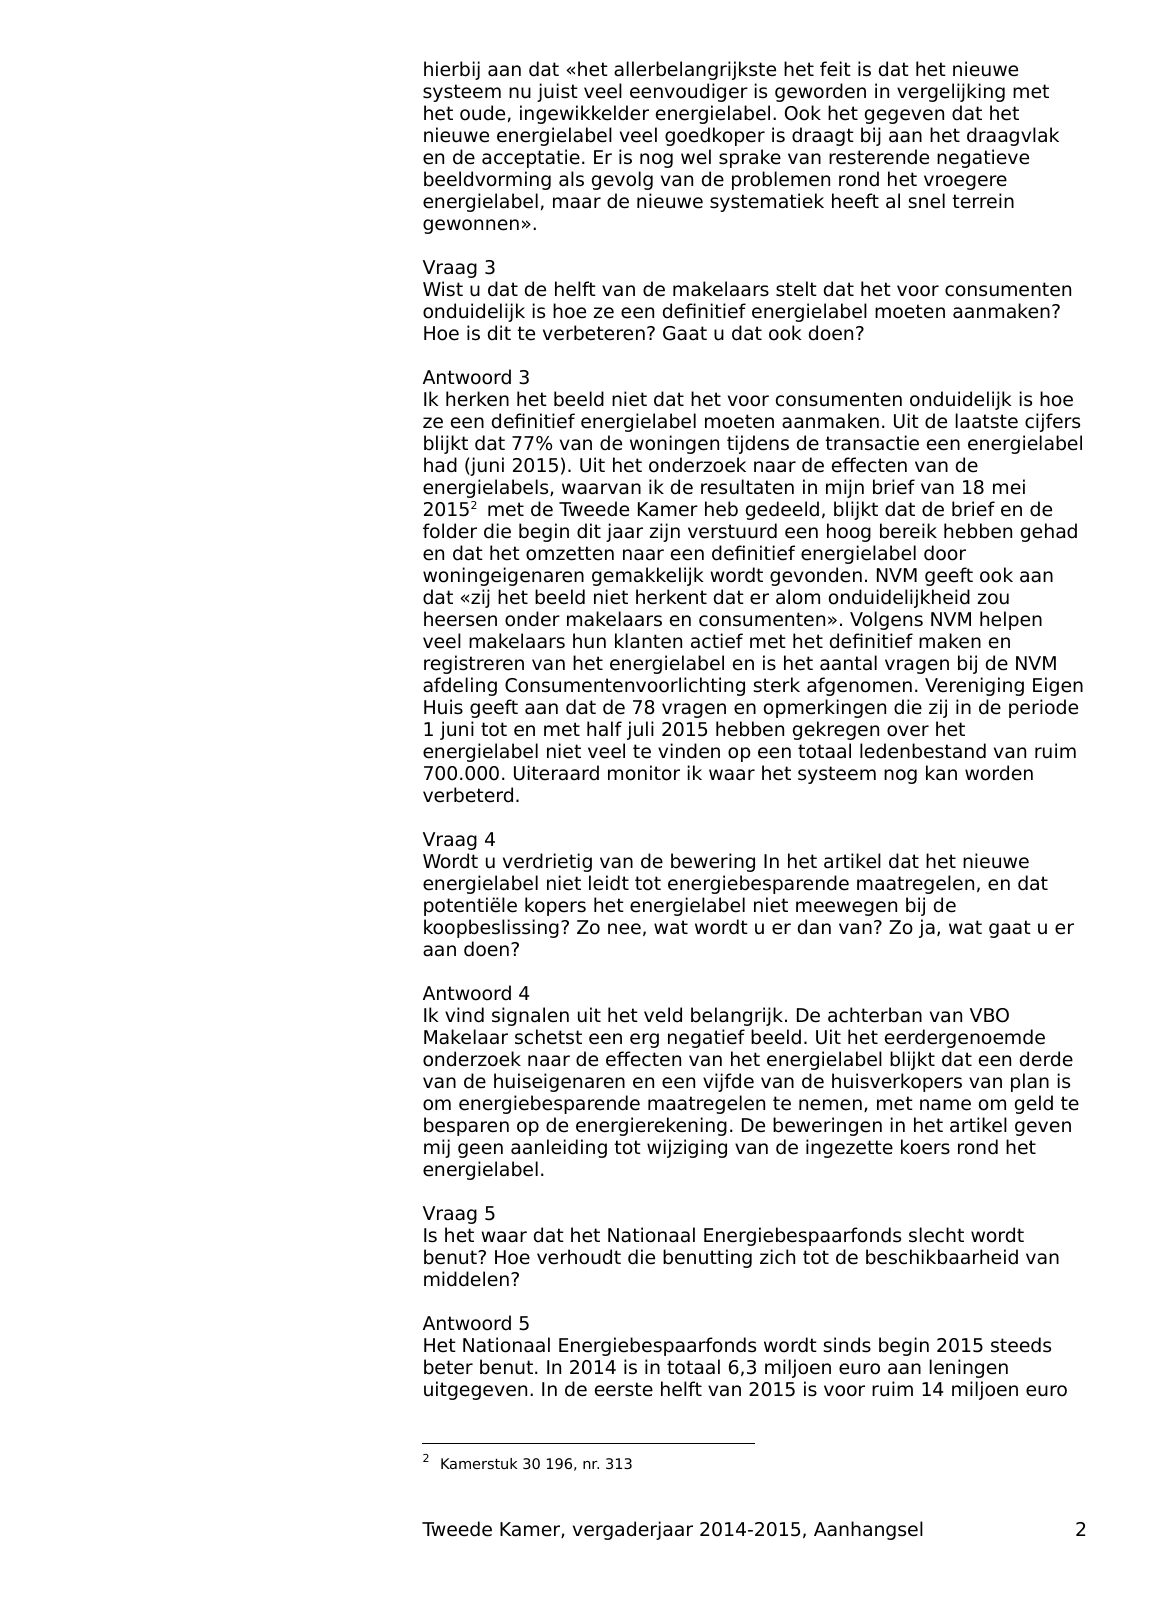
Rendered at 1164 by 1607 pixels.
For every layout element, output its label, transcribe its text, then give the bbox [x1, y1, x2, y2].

text Ik vind signalen uit het veld belangrijk. De achterban van VBO Makelaar schetst een erg negatief beeld. Uit het eerdergenoemde onderzoek naar de effecten van het energielabel blijkt dat een derde van de huiseigenaren en een vijfde van de huisverkopers van plan is om energiebesparende maatregelen te nemen, met name om geld te besparen op de energierekening. De beweringen in het artikel geven mij geen aanleiding tot wijziging van de ingezette koers rond het energielabel. [422, 1005, 1087, 1181]
text Ik herken het beeld niet dat het voor consumenten onduidelijk is hoe ze een definitief energielabel moeten aanmaken. Uit de laatste cijfers blijkt dat 77% van de woningen tijdens de transactie een energielabel had (juni 2015). Uit het onderzoek naar de effecten van de energielabels, waarvan ik de resultaten in mijn brief van 18 mei 2015 met de Tweede Kamer heb gedeeld, blijkt dat de brief en de folder die begin dit jaar zijn verstuurd een hoog bereik hebben gehad en dat het omzetten naar een definitief energielabel door woningeigenaren gemakkelijk wordt gevonden. NVM geeft ook aan dat «zij het beeld niet herkent dat er alom onduidelijkheid zou heersen onder makelaars en consumenten». Volgens NVM helpen veel makelaars hun klanten actief met het definitief maken en registreren van het energielabel en is het aantal vragen bij de NVM afdeling Consumentenvoorlichting sterk afgenomen. Vereniging Eigen Huis geeft aan dat de 78 vragen en opmerkingen die zij in de periode 1 juni tot en met half juli 2015 hebben gekregen over het energielabel niet veel te vinden op een totaal ledenbestand van ruim 700.000. Uiteraard monitor ik waar het systeem nog kan worden verbeterd. [422, 389, 1087, 807]
text Vraag 5 [422, 1203, 1087, 1225]
text Antwoord 5 [422, 1313, 1087, 1335]
text Vraag 4 [422, 829, 1087, 851]
text Antwoord 4 [422, 983, 1087, 1005]
text Is het waar dat het Nationaal Energiebespaarfonds slecht wordt benut? Hoe verhoudt die benutting zich tot de beschikbaarheid van middelen? [422, 1225, 1087, 1291]
text Kamerstuk 30 196, nr. 313 [422, 1452, 1087, 1474]
text hierbij aan dat «het allerbelangrijkste het feit is dat het nieuwe systeem nu juist veel eenvoudiger is geworden in vergelijking met het oude, ingewikkelder energielabel. Ook het gegeven dat het nieuwe energielabel veel goedkoper is draagt bij aan het draagvlak en de acceptatie. Er is nog wel sprake van resterende negatieve beeldvorming als gevolg van de problemen rond het vroegere energielabel, maar de nieuwe systematiek heeft al snel terrein gewonnen». [422, 59, 1087, 235]
text Het Nationaal Energiebespaarfonds wordt sinds begin 2015 steeds beter benut. In 2014 is in totaal 6,3 miljoen euro aan leningen uitgegeven. In de eerste helft van 2015 is voor ruim 14 miljoen euro [422, 1335, 1087, 1401]
text Wist u dat de helft van de makelaars stelt dat het voor consumenten onduidelijk is hoe ze een definitief energielabel moeten aanmaken? Hoe is dit te verbeteren? Gaat u dat ook doen? [422, 279, 1087, 345]
text Antwoord 3 [422, 367, 1087, 389]
text Wordt u verdrietig van de bewering In het artikel dat het nieuwe energielabel niet leidt tot energiebesparende maatregelen, en dat potentiële kopers het energielabel niet meewegen bij de koopbeslissing? Zo nee, wat wordt u er dan van? Zo ja, wat gaat u er aan doen? [422, 851, 1087, 961]
text Vraag 3 [422, 257, 1087, 279]
